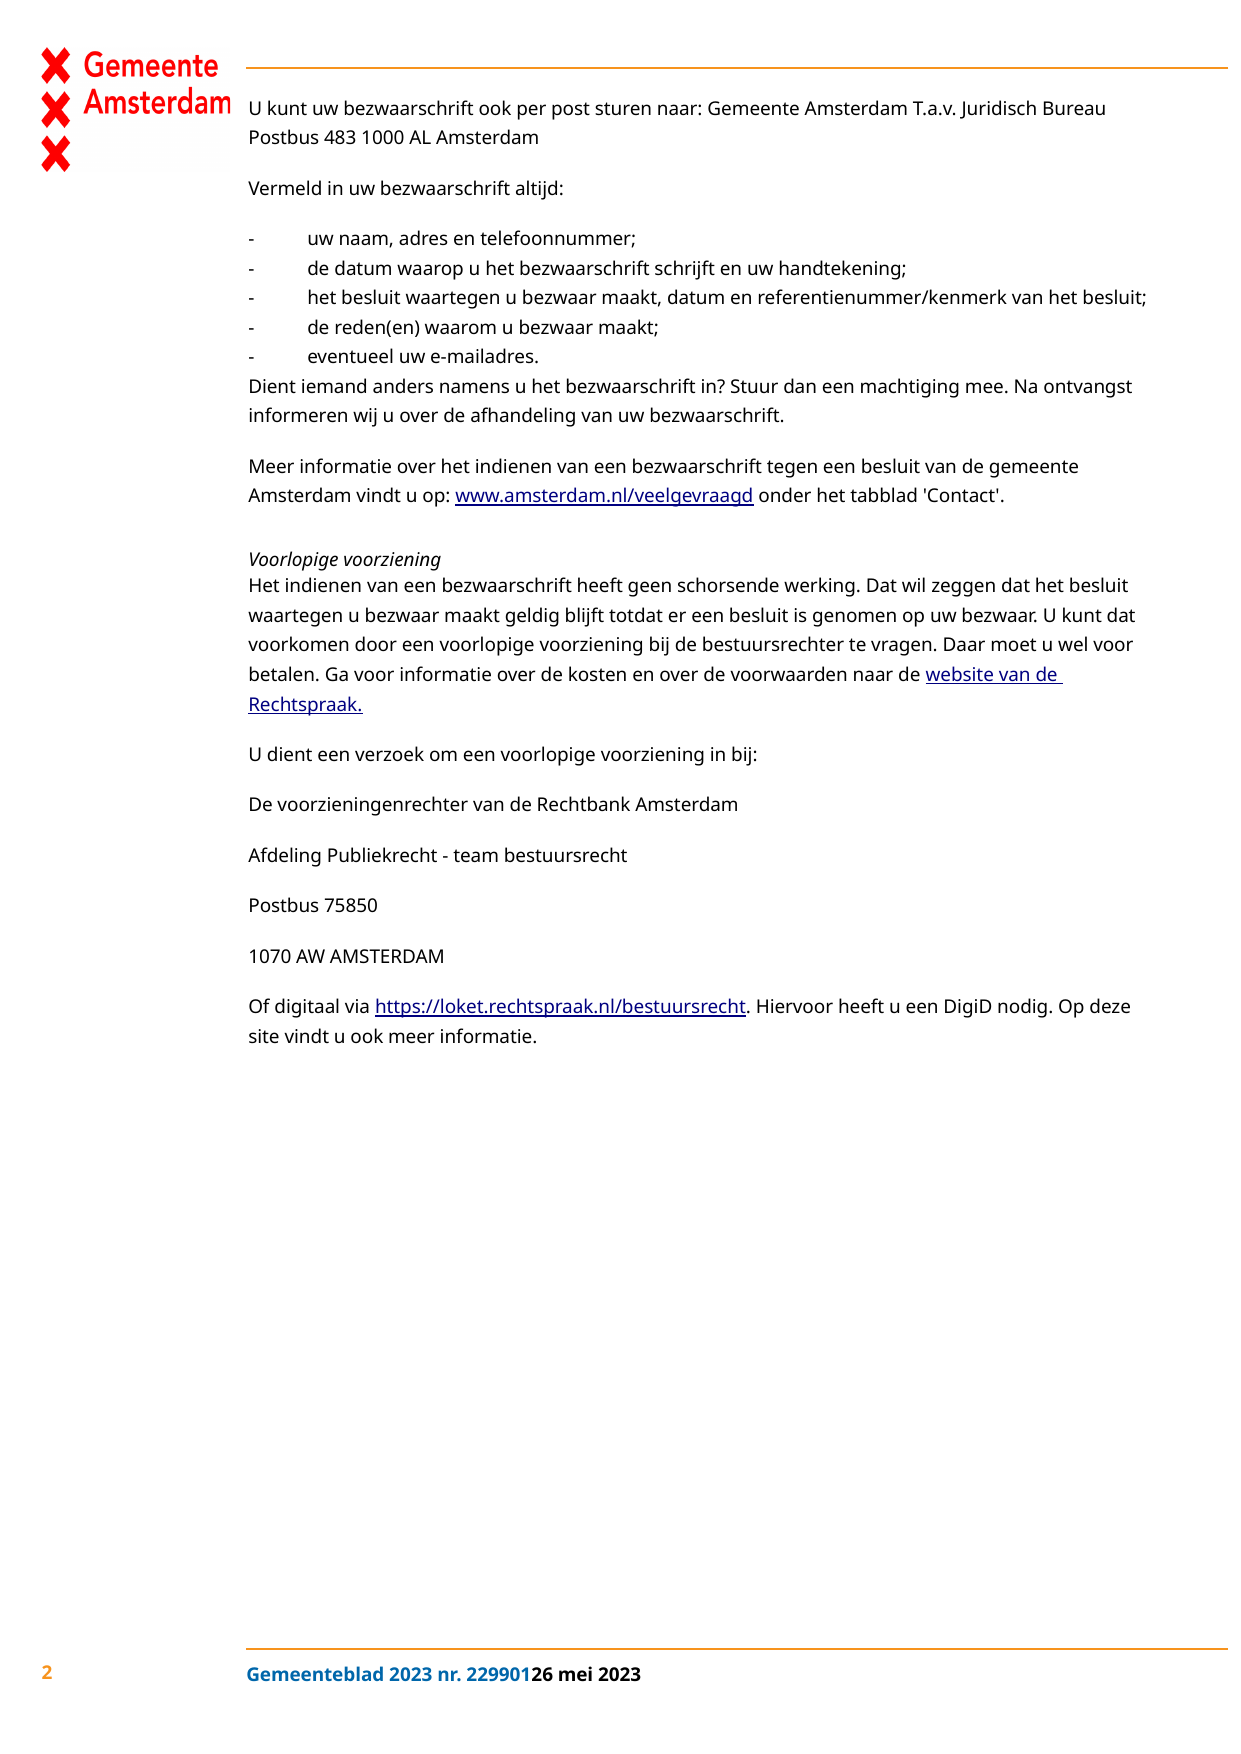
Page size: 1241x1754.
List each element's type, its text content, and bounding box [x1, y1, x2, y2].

text Afdeling Publiekrecht - team bestuursrecht [248, 842, 1152, 868]
list eventueel uw e-mailadres. [248, 343, 1152, 369]
list de datum waarop u het bezwaarschrift schrijft en uw handtekening; [248, 255, 1152, 281]
text 1070 AW AMSTERDAM [248, 943, 1152, 968]
list het besluit waartegen u bezwaar maakt, datum en referentienummer/kenmerk van het besluit; [248, 284, 1152, 310]
text Postbus 75850 [248, 892, 1152, 918]
text U dient een verzoek om een voorlopige voorziening in bij: [248, 741, 1152, 767]
list de reden(en) waarom u bezwaar maakt; [248, 314, 1152, 340]
text Of digitaal via https://loket.rechtspraak.nl/bestuursrecht. Hiervoor heeft u een DigiD nodig. Op deze site vindt u ook meer informatie. [248, 993, 1152, 1048]
list uw naam, adres en telefoonnummer; [248, 225, 1152, 251]
text U kunt uw bezwaarschrift ook per post sturen naar: Gemeente Amsterdam T.a.v. Juridisch Bureau Postbus 483 1000 AL Amsterdam [248, 95, 1152, 150]
text Voorlopige voorziening [248, 547, 1152, 572]
text Meer informatie over het indienen van een bezwaarschrift tegen een besluit van de gemeente Amsterdam vindt u op: www.amsterdam.nl/veelgevraagd onder het tabblad 'Contact'. [248, 453, 1152, 508]
text Dient iemand anders namens u het bezwaarschrift in? Stuur dan een machtiging mee. Na ontvangst informeren wij u over de afhandeling van uw bezwaarschrift. [248, 373, 1152, 428]
text Vermeld in uw bezwaarschrift altijd: [248, 175, 1152, 201]
picture [41, 47, 231, 172]
text Het indienen van een bezwaarschrift heeft geen schorsende werking. Dat wil zeggen dat het besluit waartegen u bezwaar maakt geldig blijft totdat er een besluit is genomen op uw bezwaar. U kunt dat voorkomen door een voorlopige voorziening bij de bestuursrechter te vragen. Daar moet u wel voor betalen. Ga voor informatie over de kosten en over de voorwaarden naar de website van de Rechtspraak. [248, 572, 1152, 716]
text De voorzieningenrechter van de Rechtbank Amsterdam [248, 792, 1152, 817]
